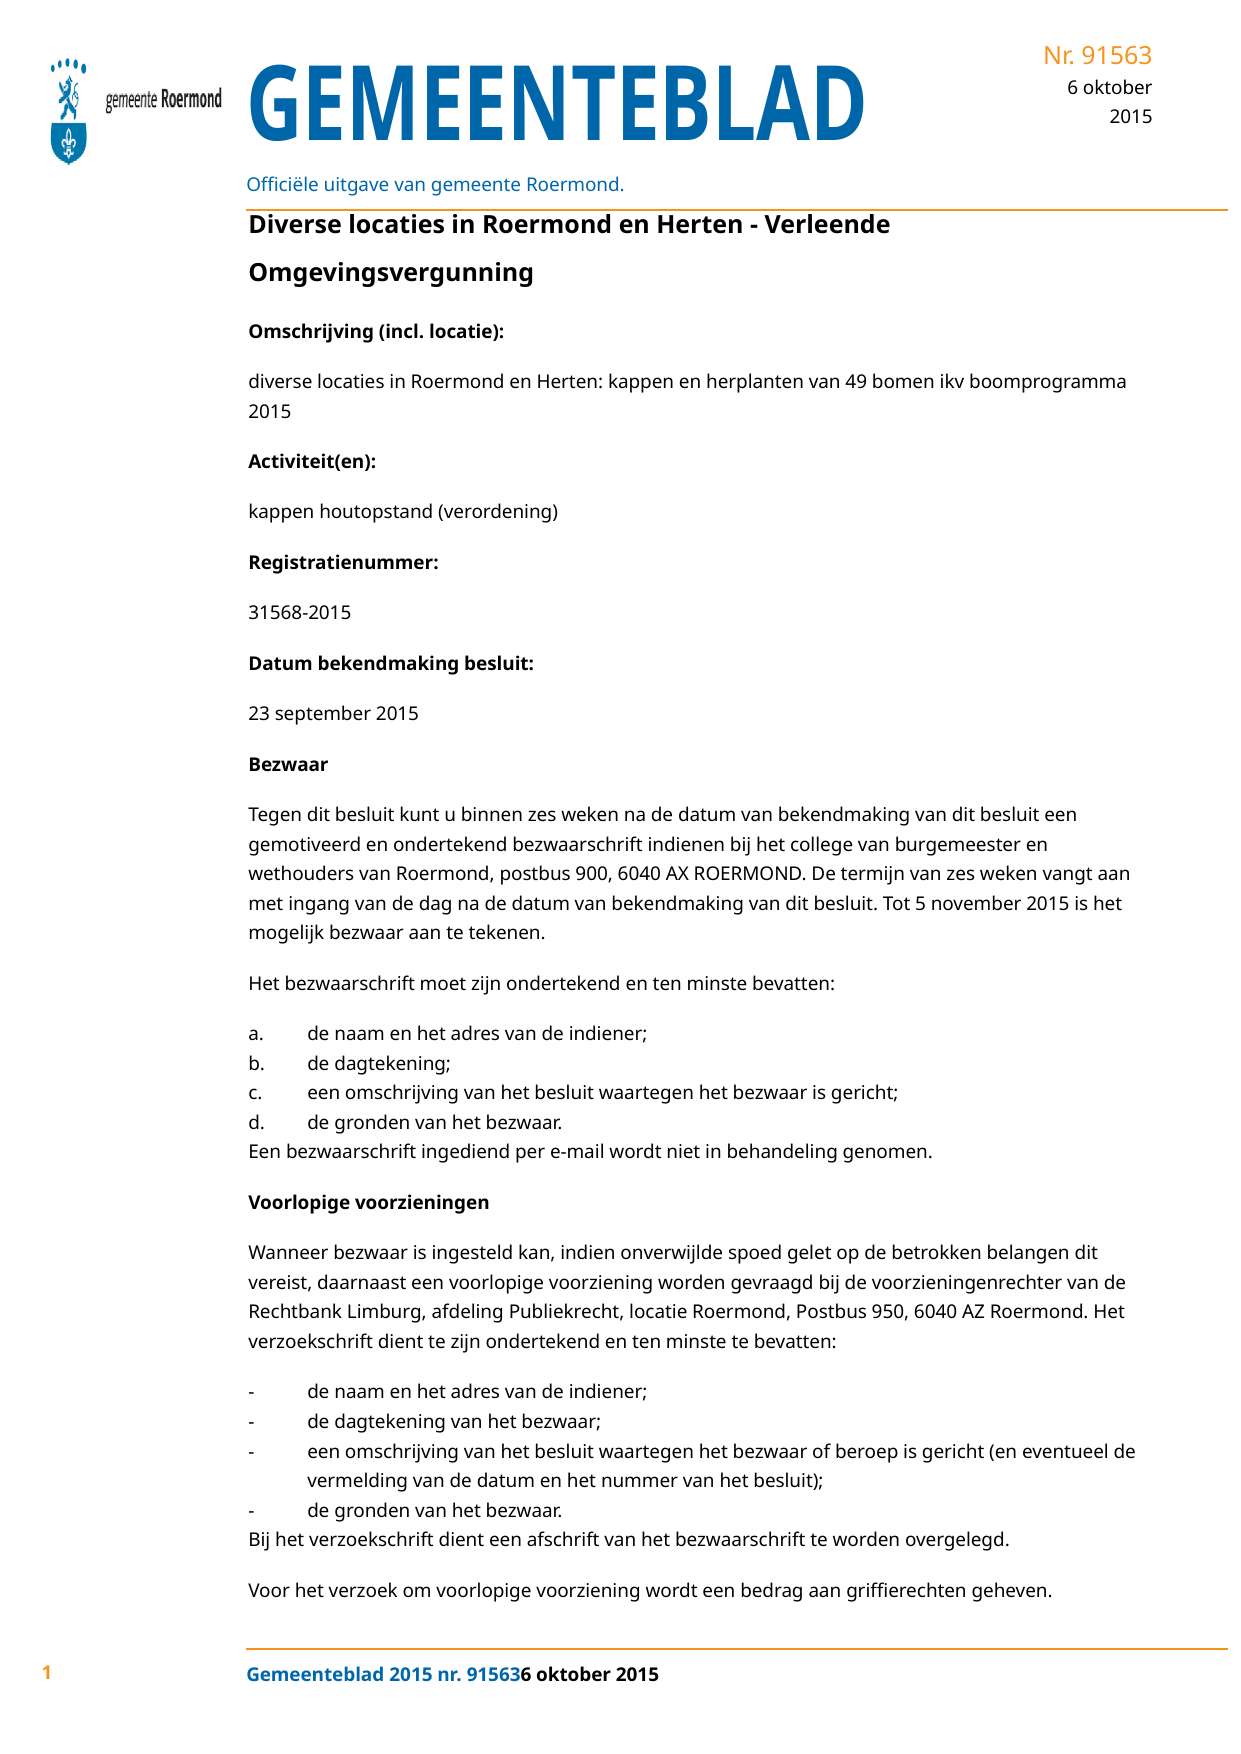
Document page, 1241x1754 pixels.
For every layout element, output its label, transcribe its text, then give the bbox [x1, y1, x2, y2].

list de gronden van het bezwaar. [248, 1109, 1152, 1135]
text Voorlopige voorzieningen [248, 1189, 1152, 1215]
text Bij het verzoekschrift dient een afschrift van het bezwaarschrift te worden overgelegd. [248, 1527, 1152, 1552]
text 31568-2015 [248, 599, 1152, 625]
text Voor het verzoek om voorlopige voorziening wordt een bedrag aan griffierechten geheven. [248, 1577, 1152, 1603]
list de naam en het adres van de indiener; [248, 1379, 1152, 1404]
text Activiteit(en): [248, 448, 1152, 474]
text Diverse locaties in Roermond en Herten - Verleende Omgevingsvergunning [248, 211, 1152, 288]
text Bezwaar [248, 751, 1152, 777]
text Een bezwaarschrift ingediend per e-mail wordt niet in behandeling genomen. [248, 1139, 1152, 1164]
text kappen houtopstand (verordening) [248, 499, 1152, 524]
text Het bezwaarschrift moet zijn ondertekend en ten minste bevatten: [248, 970, 1152, 996]
text 23 september 2015 [248, 700, 1152, 726]
text Registratienummer: [248, 549, 1152, 575]
picture [41, 47, 231, 172]
text Omschrijving (incl. locatie): [248, 318, 1152, 344]
list de dagtekening; [248, 1050, 1152, 1076]
text Tegen dit besluit kunt u binnen zes weken na de datum van bekendmaking van dit besluit een gemotiveerd en ondertekend bezwaarschrift indienen bij het college van burgemeester en wethouders van Roermond, postbus 900, 6040 AX ROERMOND. De termijn van zes weken vangt aan met ingang van de dag na de datum van bekendmaking van dit besluit. Tot 5 november 2015 is het mogelijk bezwaar aan te tekenen. [248, 801, 1152, 945]
text Datum bekendmaking besluit: [248, 650, 1152, 676]
text Wanneer bezwaar is ingesteld kan, indien onverwijlde spoed gelet op de betrokken belangen dit vereist, daarnaast een voorlopige voorziening worden gevraagd bij de voorzieningenrechter van de Rechtbank Limburg, afdeling Publiekrecht, locatie Roermond, Postbus 950, 6040 AZ Roermond. Het verzoekschrift dient te zijn ondertekend en ten minste te bevatten: [248, 1239, 1152, 1354]
list de gronden van het bezwaar. [248, 1497, 1152, 1523]
list de dagtekening van het bezwaar; [248, 1408, 1152, 1434]
list een omschrijving van het besluit waartegen het bezwaar of beroep is gericht (en eventueel de vermelding van de datum en het nummer van het besluit); [248, 1438, 1152, 1493]
list een omschrijving van het besluit waartegen het bezwaar is gericht; [248, 1079, 1152, 1105]
list de naam en het adres van de indiener; [248, 1020, 1152, 1046]
text diverse locaties in Roermond en Herten: kappen en herplanten van 49 bomen ikv boomprogramma 2015 [248, 368, 1152, 424]
